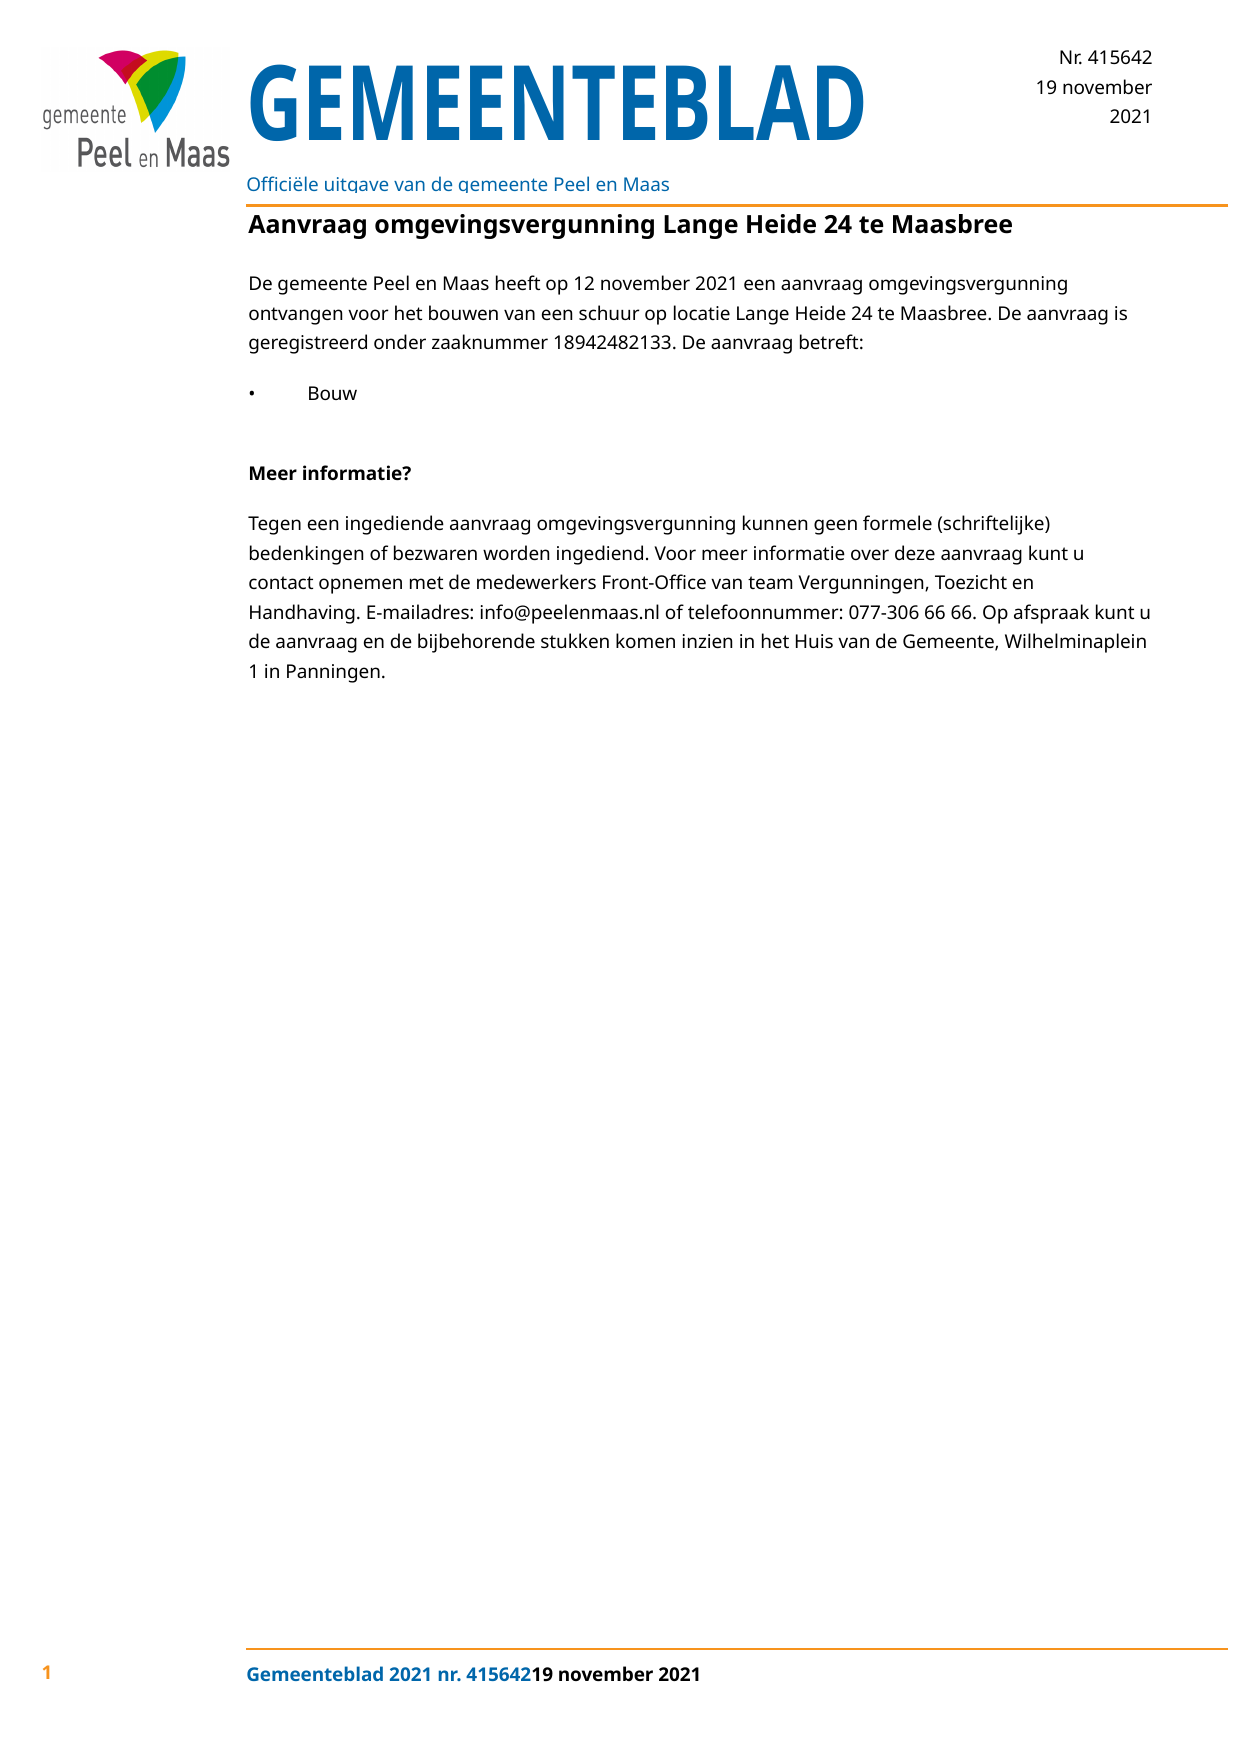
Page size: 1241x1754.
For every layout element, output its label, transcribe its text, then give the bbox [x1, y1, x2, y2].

text Aanvraag omgevingsvergunning Lange Heide 24 te Maasbree [248, 207, 1152, 241]
picture [41, 47, 231, 172]
list Bouw [248, 380, 1152, 406]
text Tegen een ingediende aanvraag omgevingsvergunning kunnen geen formele (schriftelijke) bedenkingen of bezwaren worden ingediend. Voor meer informatie over deze aanvraag kunt u contact opnemen met de medewerkers Front-Office van team Vergunningen, Toezicht en Handhaving. E-mailadres: info@peelenmaas.nl of telefoonnummer: 077-306 66 66. Op afspraak kunt u de aanvraag en de bijbehorende stukken komen inzien in het Huis van de Gemeente, Wilhelminaplein 1 in Panningen. [248, 510, 1152, 684]
text Meer informatie? [248, 460, 1152, 486]
text De gemeente Peel en Maas heeft op 12 november 2021 een aanvraag omgevingsvergunning ontvangen voor het bouwen van een schuur op locatie Lange Heide 24 te Maasbree. De aanvraag is geregistreerd onder zaaknummer 18942482133. De aanvraag betreft: [248, 270, 1152, 355]
